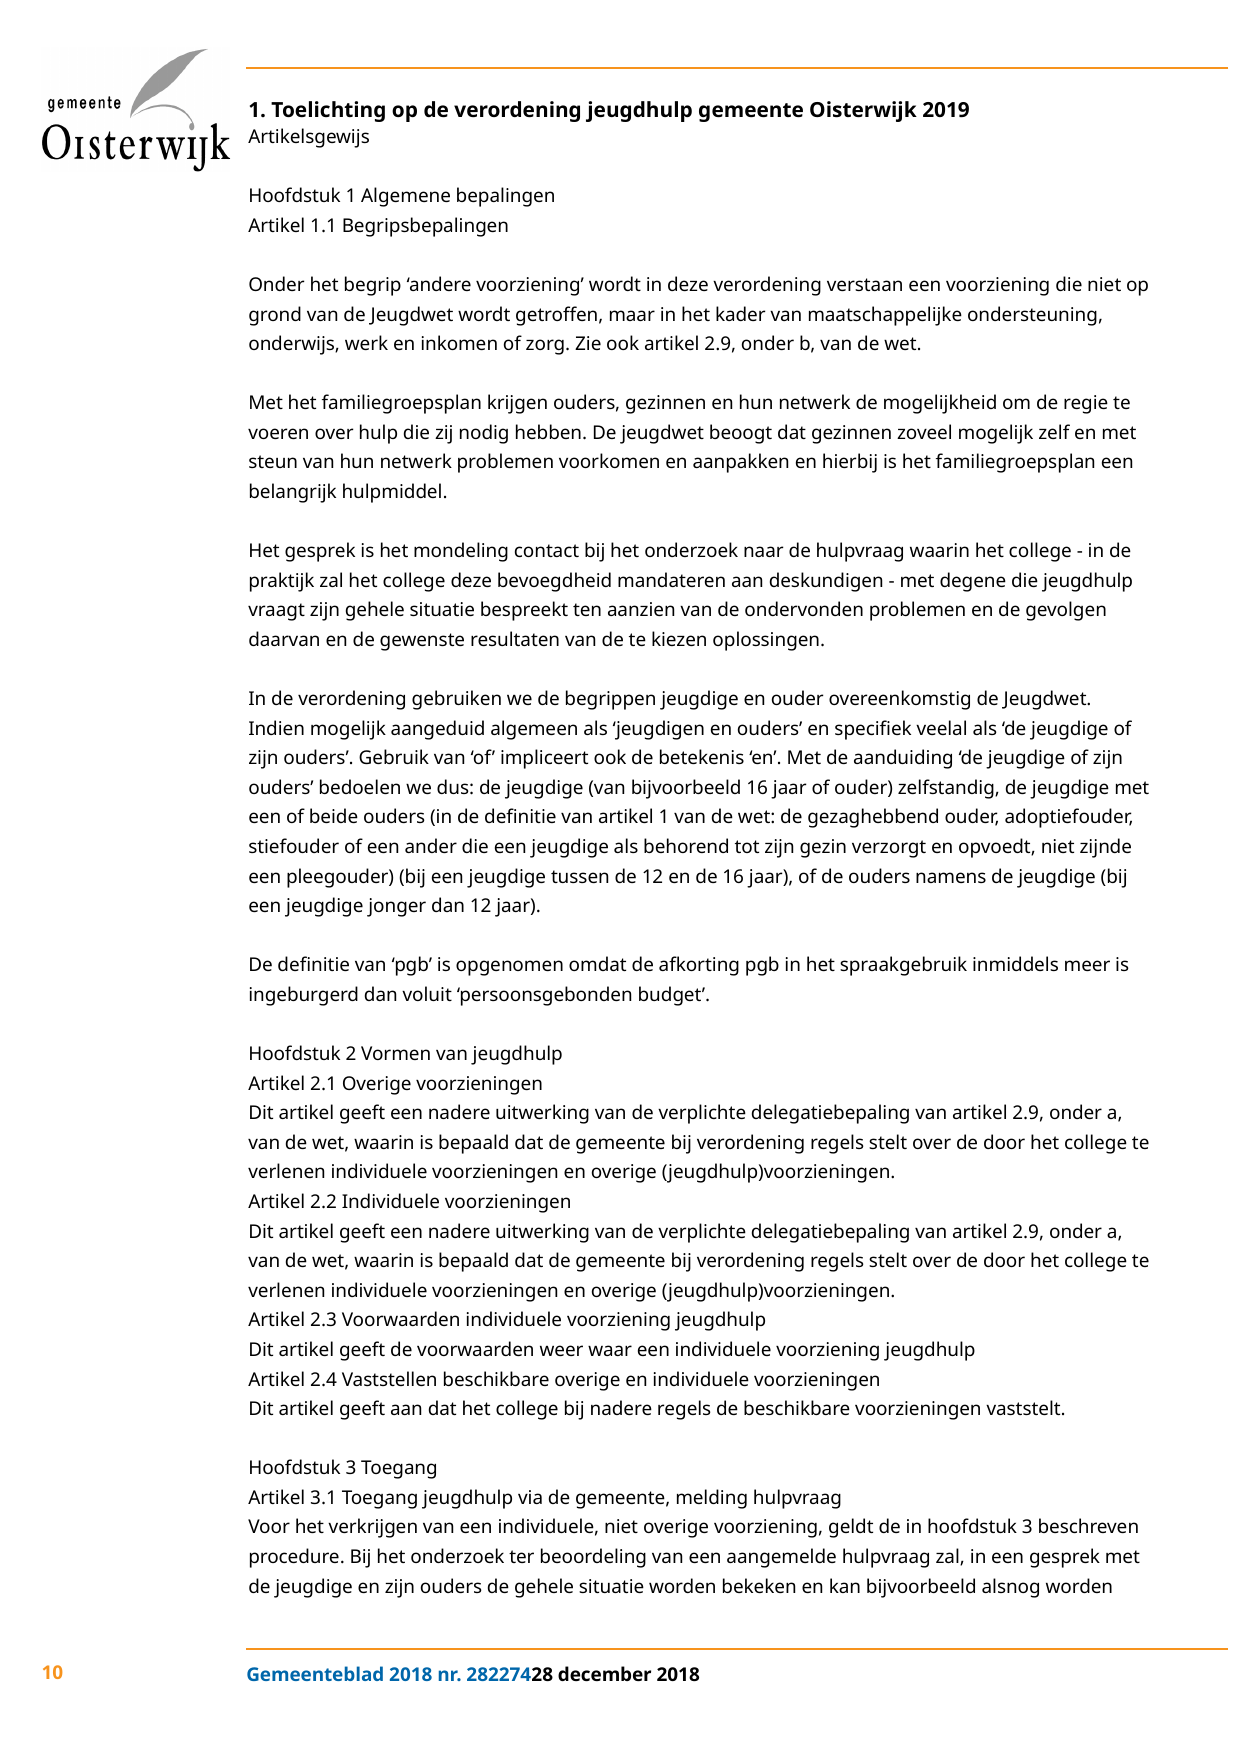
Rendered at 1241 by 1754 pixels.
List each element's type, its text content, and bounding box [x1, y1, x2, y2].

text Hoofdstuk 3 Toegang [248, 1454, 1152, 1480]
text Voor het verkrijgen van een individuele, niet overige voorziening, geldt de in hoofdstuk 3 beschreven procedure. Bij het onderzoek ter beoordeling van een aangemelde hulpvraag zal, in een gesprek met de jeugdige en zijn ouders de gehele situatie worden bekeken en kan bijvoorbeeld alsnog worden [248, 1514, 1152, 1599]
text Artikel 1.1 Begripsbepalingen [248, 212, 1152, 238]
text Dit artikel geeft een nadere uitwerking van de verplichte delegatiebepaling van artikel 2.9, onder a, van de wet, waarin is bepaald dat de gemeente bij verordening regels stelt over de door het college te verlenen individuele voorzieningen en overige (jeugdhulp)voorzieningen. [248, 1218, 1152, 1303]
text Artikel 2.2 Individuele voorzieningen [248, 1188, 1152, 1214]
text Artikel 3.1 Toegang jeugdhulp via de gemeente, melding hulpvraag [248, 1484, 1152, 1510]
text Met het familiegroepsplan krijgen ouders, gezinnen en hun netwerk de mogelijkheid om de regie te voeren over hulp die zij nodig hebben. De jeugdwet beoogt dat gezinnen zoveel mogelijk zelf en met steun van hun netwerk problemen voorkomen en aanpakken en hierbij is het familiegroepsplan een belangrijk hulpmiddel. [248, 389, 1152, 504]
text In de verordening gebruiken we de begrippen jeugdige en ouder overeenkomstig de Jeugdwet. Indien mogelijk aangeduid algemeen als ‘jeugdigen en ouders’ en specifiek veelal als ‘de jeugdige of zijn ouders’. Gebruik van ‘of’ impliceert ook de betekenis ‘en’. Met de aanduiding ‘de jeugdige of zijn ouders’ bedoelen we dus: de jeugdige (van bijvoorbeeld 16 jaar of ouder) zelfstandig, de jeugdige met een of beide ouders (in de definitie van artikel 1 van de wet: de gezaghebbend ouder, adoptiefouder, stiefouder of een ander die een jeugdige als behorend tot zijn gezin verzorgt en opvoedt, niet zijnde een pleegouder) (bij een jeugdige tussen de 12 en de 16 jaar), of de ouders namens de jeugdige (bij een jeugdige jonger dan 12 jaar). [248, 685, 1152, 918]
picture [41, 47, 231, 172]
text Hoofdstuk 1 Algemene bepalingen [248, 182, 1152, 208]
text De definitie van ‘pgb’ is opgenomen omdat de afkorting pgb in het spraakgebruik inmiddels meer is ingeburgerd dan voluit ‘persoonsgebonden budget’. [248, 952, 1152, 1007]
text Dit artikel geeft de voorwaarden weer waar een individuele voorziening jeugdhulp [248, 1336, 1152, 1362]
text Dit artikel geeft aan dat het college bij nadere regels de beschikbare voorzieningen vaststelt. [248, 1395, 1152, 1421]
text Onder het begrip ‘andere voorziening’ wordt in deze verordening verstaan een voorziening die niet op grond van de Jeugdwet wordt getroffen, maar in het kader van maatschappelijke ondersteuning, onderwijs, werk en inkomen of zorg. Zie ook artikel 2.9, onder b, van de wet. [248, 271, 1152, 356]
text Het gesprek is het mondeling contact bij het onderzoek naar de hulpvraag waarin het college - in de praktijk zal het college deze bevoegdheid mandateren aan deskundigen - met degene die jeugdhulp vraagt zijn gehele situatie bespreekt ten aanzien van de ondervonden problemen en de gevolgen daarvan en de gewenste resultaten van de te kiezen oplossingen. [248, 537, 1152, 652]
text Hoofdstuk 2 Vormen van jeugdhulp [248, 1040, 1152, 1066]
text Artikelsgewijs [248, 123, 1152, 149]
text 1. Toelichting op de verordening jeugdhulp gemeente Oisterwijk 2019 [248, 95, 1152, 123]
text Artikel 2.1 Overige voorzieningen [248, 1070, 1152, 1096]
text Artikel 2.3 Voorwaarden individuele voorziening jeugdhulp [248, 1307, 1152, 1332]
text Artikel 2.4 Vaststellen beschikbare overige en individuele voorzieningen [248, 1366, 1152, 1392]
text Dit artikel geeft een nadere uitwerking van de verplichte delegatiebepaling van artikel 2.9, onder a, van de wet, waarin is bepaald dat de gemeente bij verordening regels stelt over de door het college te verlenen individuele voorzieningen en overige (jeugdhulp)voorzieningen. [248, 1099, 1152, 1184]
